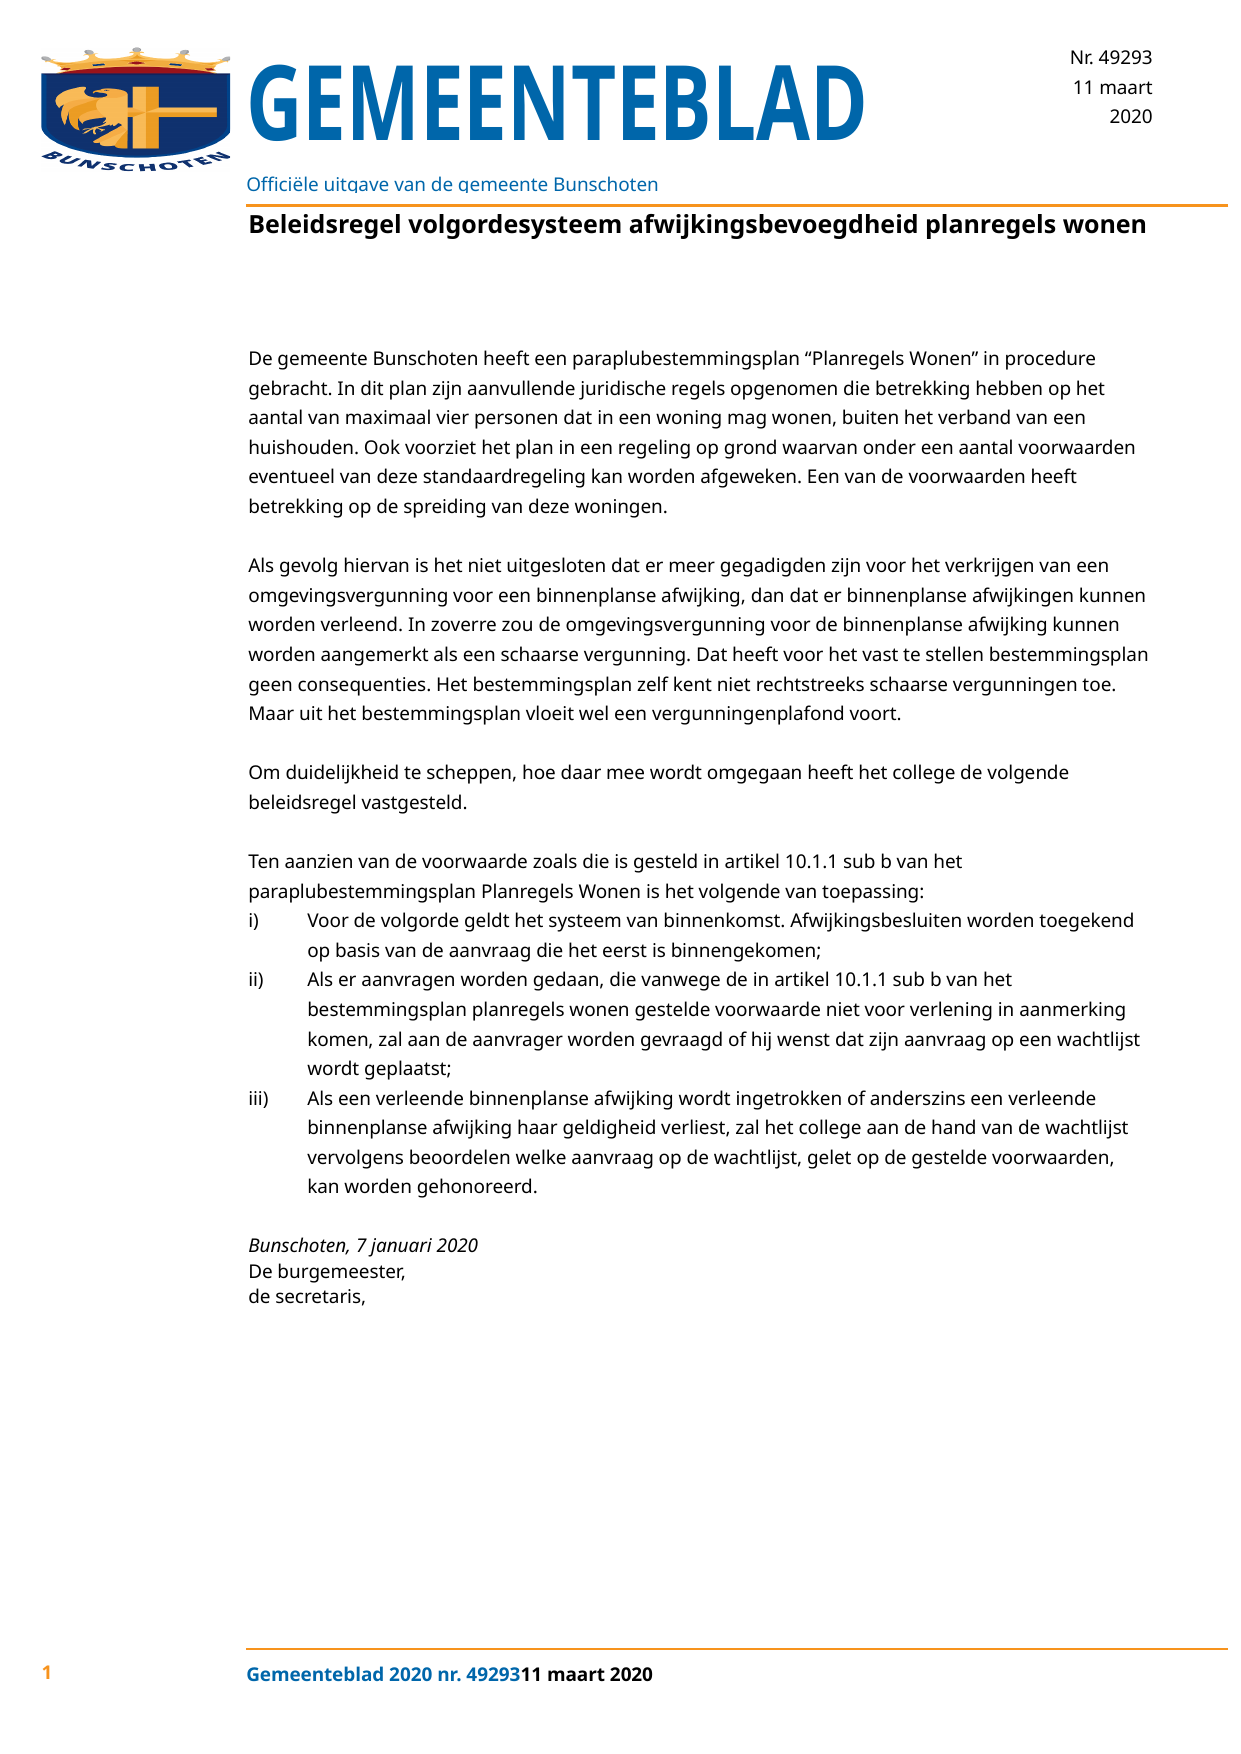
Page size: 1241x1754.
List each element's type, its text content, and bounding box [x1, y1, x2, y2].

text de secretaris, [248, 1284, 1152, 1309]
picture [41, 47, 231, 172]
text Beleidsregel volgordesysteem afwijkingsbevoegdheid planregels wonen [248, 207, 1152, 241]
text Om duidelijkheid te scheppen, hoe daar mee wordt omgegaan heeft het college de volgende beleidsregel vastgesteld. [248, 759, 1152, 815]
text De gemeente Bunschoten heeft een paraplubestemmingsplan “Planregels Wonen” in procedure gebracht. In dit plan zijn aanvullende juridische regels opgenomen die betrekking hebben op het aantal van maximaal vier personen dat in een woning mag wonen, buiten het verband van een huishouden. Ook voorziet het plan in een regeling op grond waarvan onder een aantal voorwaarden eventueel van deze standaardregeling kan worden afgeweken. Een van de voorwaarden heeft betrekking op de spreiding van deze woningen. [248, 345, 1152, 519]
text De burgemeester, [248, 1258, 1152, 1284]
table_header Ten aanzien van de voorwaarde zoals die is gesteld in artikel 10.1.1 sub b van het paraplubestemmingsplan Planregels Wonen is het volgende van toepassing: Voor de volgorde geldt het systeem van binnenkomst. Afwijkingsbesluiten worden toegekend op basis van de aanvraag die het eerst is binnengekomen; Als er aanvragen worden gedaan, die vanwege de in artikel 10.1.1 sub b van het bestemmingsplan planregels wonen gestelde voorwaarde niet voor verlening in aanmerking komen, zal aan de aanvrager worden gevraagd of hij wenst dat zijn aanvraag op een wachtlijst wordt geplaatst; Als een verleende binnenplanse afwijking wordt ingetrokken of anderszins een verleende binnenplanse afwijking haar geldigheid verliest, zal het college aan de hand van de wachtlijst vervolgens beoordelen welke aanvraag op de wachtlijst, gelet op de gestelde voorwaarden, kan worden gehonoreerd. [248, 848, 1152, 1199]
text Bunschoten, 7 januari 2020 [248, 1232, 1152, 1258]
text Als gevolg hiervan is het niet uitgesloten dat er meer gegadigden zijn voor het verkrijgen van een omgevingsvergunning voor een binnenplanse afwijking, dan dat er binnenplanse afwijkingen kunnen worden verleend. In zoverre zou de omgevingsvergunning voor de binnenplanse afwijking kunnen worden aangemerkt als een schaarse vergunning. Dat heeft voor het vast te stellen bestemmingsplan geen consequenties. Het bestemmingsplan zelf kent niet rechtstreeks schaarse vergunningen toe. Maar uit het bestemmingsplan vloeit wel een vergunningenplafond voort. [248, 552, 1152, 726]
